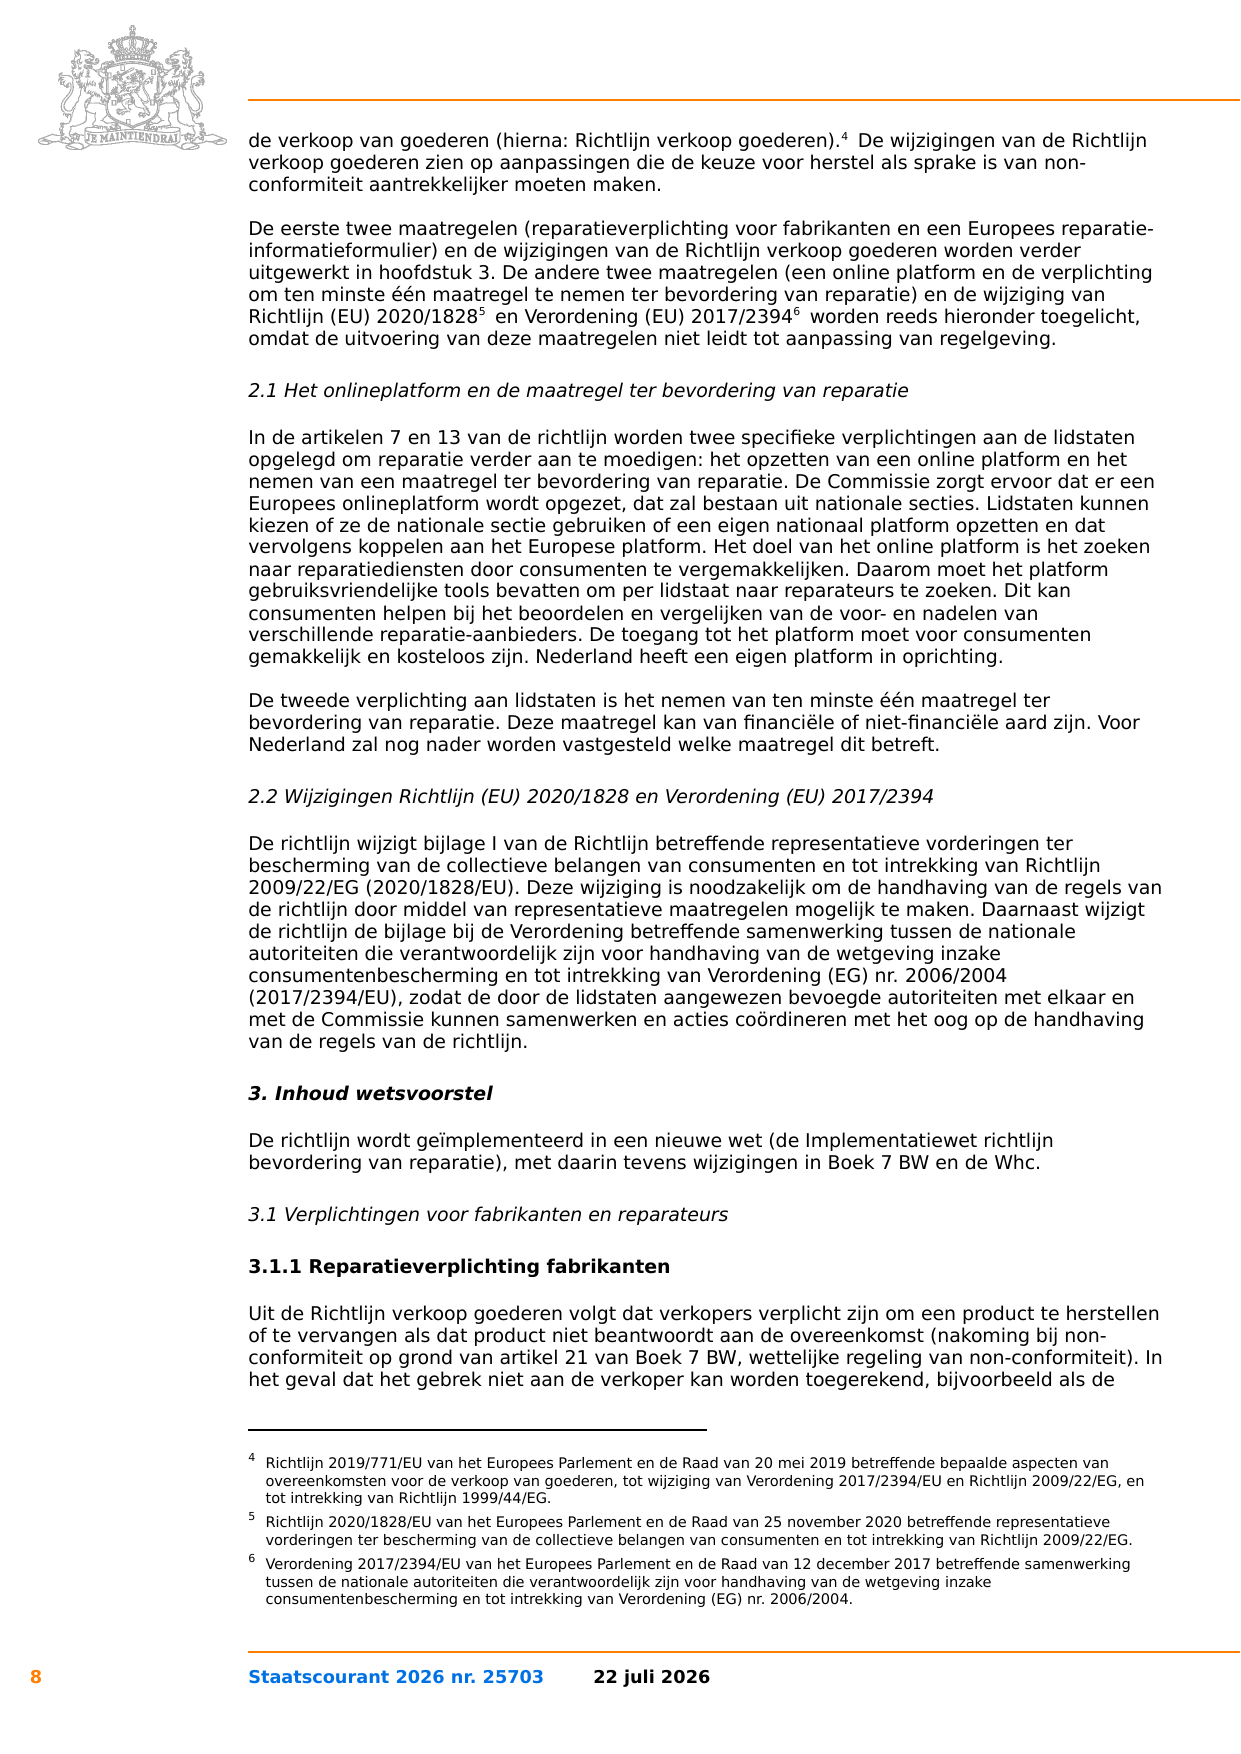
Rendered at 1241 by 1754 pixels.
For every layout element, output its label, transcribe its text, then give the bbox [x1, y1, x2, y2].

text De tweede verplichting aan lidstaten is het nemen van ten minste één maatregel ter bevordering van reparatie. Deze maatregel kan van financiële of niet-financiële aard zijn. Voor Nederland zal nog nader worden vastgesteld welke maatregel dit betreft. [248, 690, 1163, 756]
text Richtlijn 2019/771/EU van het Europees Parlement en de Raad van 20 mei 2019 betreffende bepaalde aspecten van overeenkomsten voor de verkoop van goederen, tot wijziging van Verordening 2017/2394/EU en Richtlijn 2009/22/EG, en tot intrekking van Richtlijn 1999/44/EG. [248, 1451, 1163, 1507]
subtitle 3.1.1 Reparatieverplichting fabrikanten [248, 1256, 1163, 1278]
subtitle 2.1 Het onlineplatform en de maatregel ter bevordering van reparatie [248, 379, 1163, 402]
text Uit de Richtlijn verkoop goederen volgt dat verkopers verplicht zijn om een product te herstellen of te vervangen als dat product niet beantwoordt aan de overeenkomst (nakoming bij non-conformiteit op grond van artikel 21 van Boek 7 BW, wettelijke regeling van non-conformiteit). In het geval dat het gebrek niet aan de verkoper kan worden toegerekend, bijvoorbeeld als de [248, 1303, 1163, 1391]
text Richtlijn 2020/1828/EU van het Europees Parlement en de Raad van 25 november 2020 betreffende representatieve vorderingen ter bescherming van de collectieve belangen van consumenten en tot intrekking van Richtlijn 2009/22/EG. [248, 1510, 1163, 1549]
text In de artikelen 7 en 13 van de richtlijn worden twee specifieke verplichtingen aan de lidstaten opgelegd om reparatie verder aan te moedigen: het opzetten van een online platform en het nemen van een maatregel ter bevordering van reparatie. De Commissie zorgt ervoor dat er een Europees onlineplatform wordt opgezet, dat zal bestaan uit nationale secties. Lidstaten kunnen kiezen of ze de nationale sectie gebruiken of een eigen nationaal platform opzetten en dat vervolgens koppelen aan het Europese platform. Het doel van het online platform is het zoeken naar reparatiediensten door consumenten te vergemakkelijken. Daarom moet het platform gebruiksvriendelijke tools bevatten om per lidstaat naar reparateurs te zoeken. Dit kan consumenten helpen bij het beoordelen en vergelijken van de voor- en nadelen van verschillende reparatie-aanbieders. De toegang tot het platform moet voor consumenten gemakkelijk en kosteloos zijn. Nederland heeft een eigen platform in oprichting. [248, 427, 1163, 668]
subtitle 3. Inhoud wetsvoorstel [248, 1083, 1163, 1105]
subtitle 3.1 Verplichtingen voor fabrikanten en reparateurs [248, 1204, 1163, 1226]
text de verkoop van goederen (hierna: Richtlijn verkoop goederen). De wijzigingen van de Richtlijn verkoop goederen zien op aanpassingen die de keuze voor herstel als sprake is van non-conformiteit aantrekkelijker moeten maken. [248, 130, 1163, 196]
picture [38, 25, 227, 150]
subtitle 2.2 Wijzigingen Richtlijn (EU) 2020/1828 en Verordening (EU) 2017/2394 [248, 786, 1163, 808]
text Verordening 2017/2394/EU van het Europees Parlement en de Raad van 12 december 2017 betreffende samenwerking tussen de nationale autoriteiten die verantwoordelijk zijn voor handhaving van de wetgeving inzake consumentenbescherming en tot intrekking van Verordening (EG) nr. 2006/2004. [248, 1552, 1163, 1608]
text De richtlijn wijzigt bijlage I van de Richtlijn betreffende representatieve vorderingen ter bescherming van de collectieve belangen van consumenten en tot intrekking van Richtlijn 2009/22/EG (2020/1828/EU). Deze wijziging is noodzakelijk om de handhaving van de regels van de richtlijn door middel van representatieve maatregelen mogelijk te maken. Daarnaast wijzigt de richtlijn de bijlage bij de Verordening betreffende samenwerking tussen de nationale autoriteiten die verantwoordelijk zijn voor handhaving van de wetgeving inzake consumentenbescherming en tot intrekking van Verordening (EG) nr. 2006/2004 (2017/2394/EU), zodat de door de lidstaten aangewezen bevoegde autoriteiten met elkaar en met de Commissie kunnen samenwerken en acties coördineren met het oog op de handhaving van de regels van de richtlijn. [248, 833, 1163, 1053]
text De eerste twee maatregelen (reparatieverplichting voor fabrikanten en een Europees reparatie-informatieformulier) en de wijzigingen van de Richtlijn verkoop goederen worden verder uitgewerkt in hoofdstuk 3. De andere twee maatregelen (een online platform en de verplichting om ten minste één maatregel te nemen ter bevordering van reparatie) en de wijziging van Richtlijn (EU) 2020/1828 en Verordening (EU) 2017/2394 worden reeds hieronder toegelicht, omdat de uitvoering van deze maatregelen niet leidt tot aanpassing van regelgeving. [248, 218, 1163, 349]
text De richtlijn wordt geïmplementeerd in een nieuwe wet (de Implementatiewet richtlijn bevordering van reparatie), met daarin tevens wijzigingen in Boek 7 BW en de Whc. [248, 1130, 1163, 1174]
